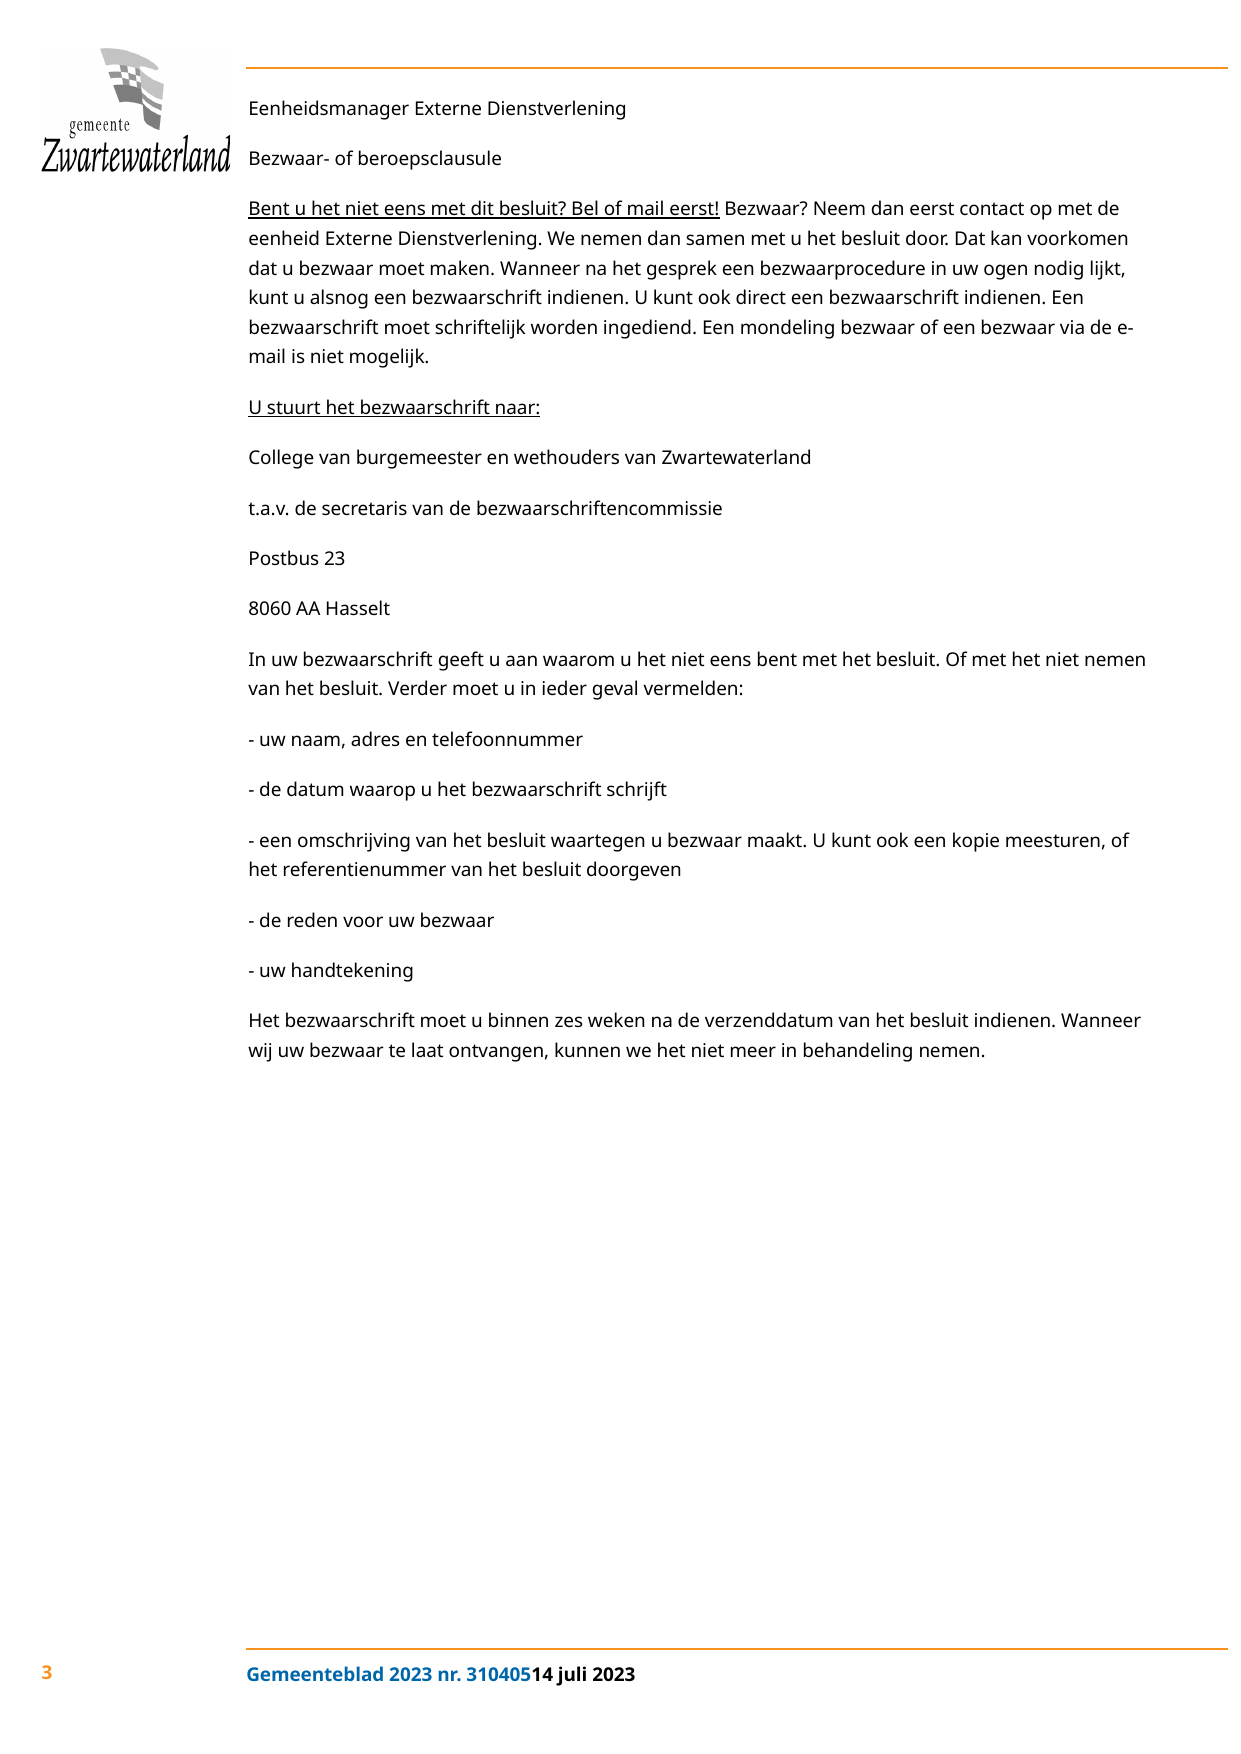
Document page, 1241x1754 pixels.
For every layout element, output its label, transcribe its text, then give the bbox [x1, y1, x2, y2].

text Bezwaar- of beroepsclausule [248, 145, 1152, 171]
picture [41, 47, 231, 172]
text Het bezwaarschrift moet u binnen zes weken na de verzenddatum van het besluit indienen. Wanneer wij uw bezwaar te laat ontvangen, kunnen we het niet meer in behandeling nemen. [248, 1008, 1152, 1063]
text College van burgemeester en wethouders van Zwartewaterland [248, 444, 1152, 470]
text - een omschrijving van het besluit waartegen u bezwaar maakt. U kunt ook een kopie meesturen, of het referentienummer van het besluit doorgeven [248, 827, 1152, 882]
text - de datum waarop u het bezwaarschrift schrijft [248, 776, 1152, 802]
text - de reden voor uw bezwaar [248, 907, 1152, 933]
text t.a.v. de secretaris van de bezwaarschriftencommissie [248, 495, 1152, 521]
text In uw bezwaarschrift geeft u aan waarom u het niet eens bent met het besluit. Of met het niet nemen van het besluit. Verder moet u in ieder geval vermelden: [248, 646, 1152, 701]
text Postbus 23 [248, 545, 1152, 571]
text - uw naam, adres en telefoonnummer [248, 726, 1152, 752]
text 8060 AA Hasselt [248, 596, 1152, 621]
text - uw handtekening [248, 957, 1152, 983]
text Bent u het niet eens met dit besluit? Bel of mail eerst! Bezwaar? Neem dan eerst contact op met de eenheid Externe Dienstverlening. We nemen dan samen met u het besluit door. Dat kan voorkomen dat u bezwaar moet maken. Wanneer na het gesprek een bezwaarprocedure in uw ogen nodig lijkt, kunt u alsnog een bezwaarschrift indienen. U kunt ook direct een bezwaarschrift indienen. Een bezwaarschrift moet schriftelijk worden ingediend. Een mondeling bezwaar of een bezwaar via de e-mail is niet mogelijk. [248, 196, 1152, 369]
text Eenheidsmanager Externe Dienstverlening [248, 95, 1152, 121]
text U stuurt het bezwaarschrift naar: [248, 394, 1152, 420]
